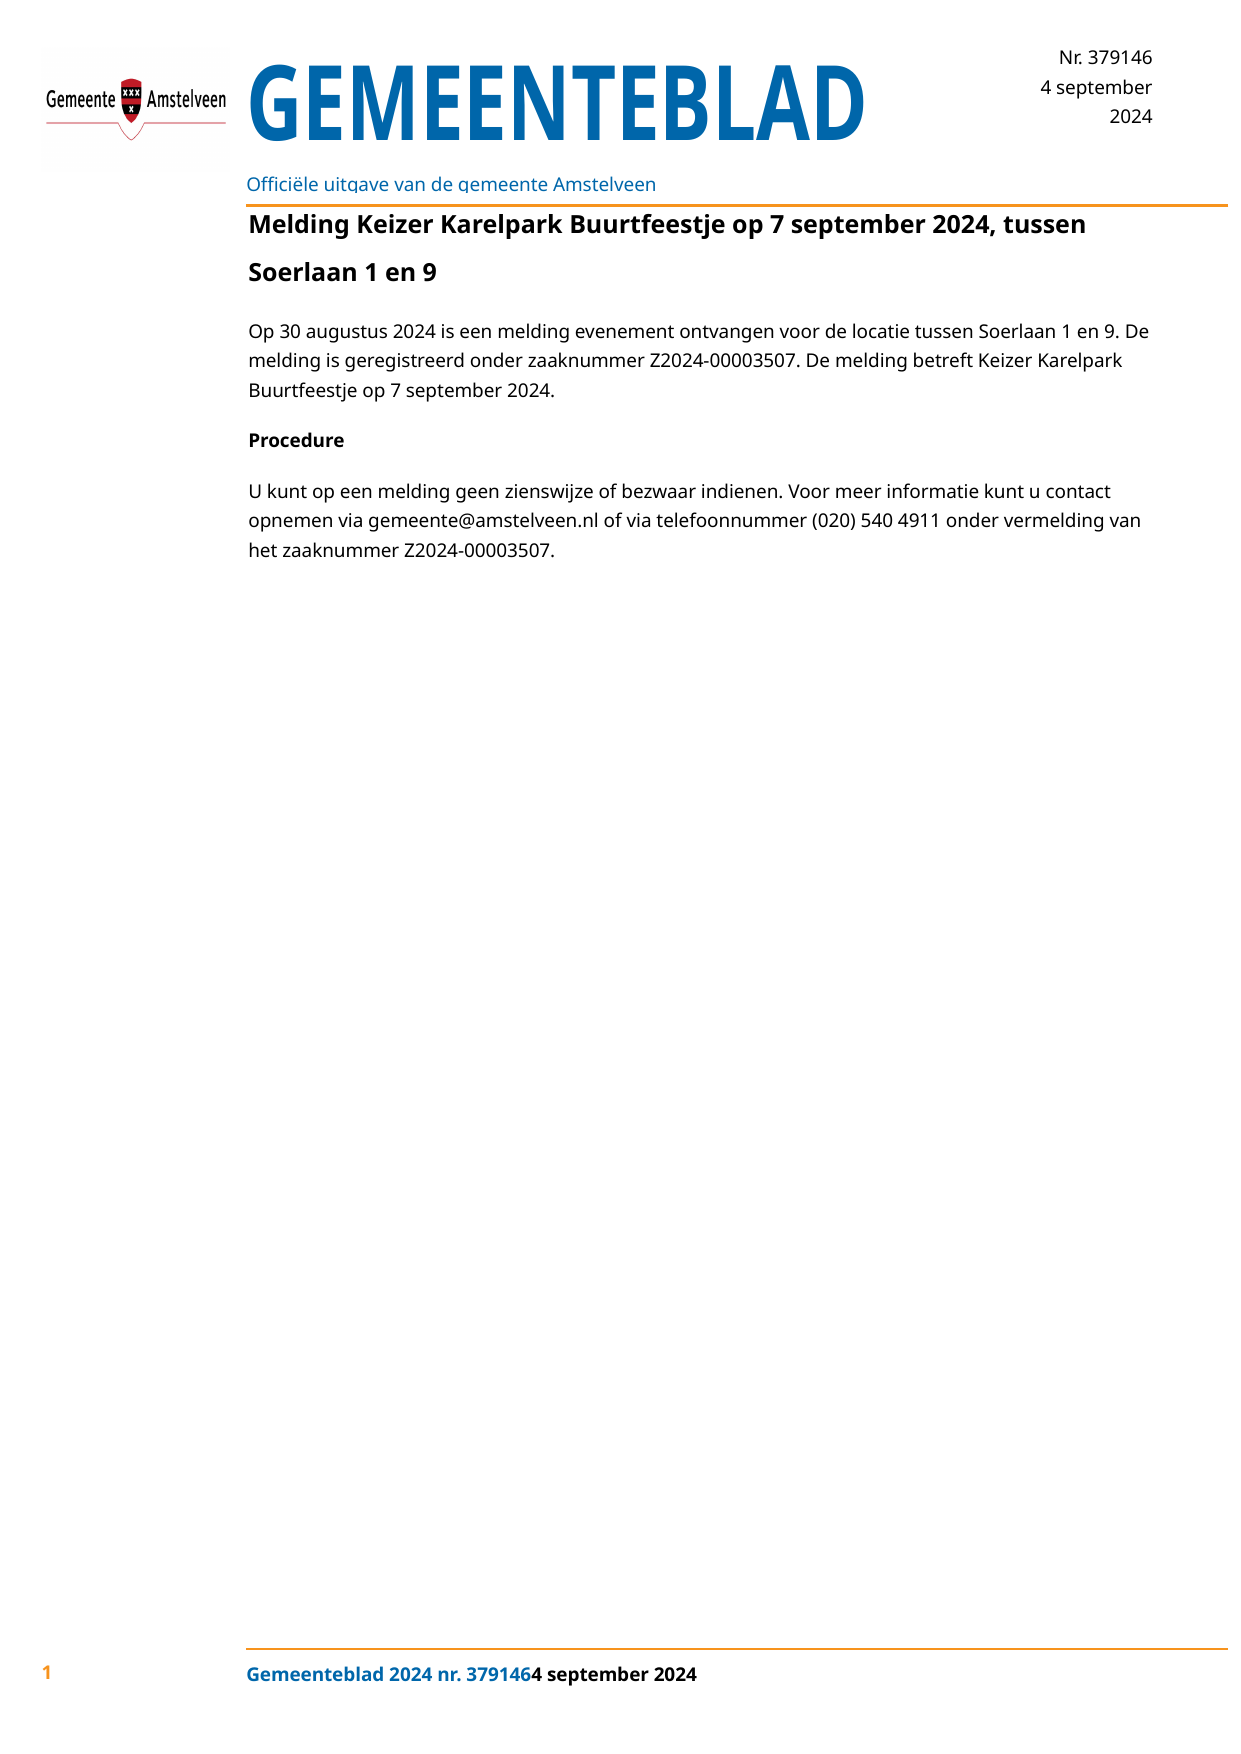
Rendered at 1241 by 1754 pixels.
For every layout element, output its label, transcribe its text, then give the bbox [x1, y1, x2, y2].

picture [41, 47, 231, 172]
text Procedure [248, 427, 1152, 453]
text U kunt op een melding geen zienswijze of bezwaar indienen. Voor meer informatie kunt u contact opnemen via gemeente@amstelveen.nl of via telefoonnummer (020) 540 4911 onder vermelding van het zaaknummer Z2024-00003507. [248, 478, 1152, 563]
text Op 30 augustus 2024 is een melding evenement ontvangen voor de locatie tussen Soerlaan 1 en 9. De melding is geregistreerd onder zaaknummer Z2024-00003507. De melding betreft Keizer Karelpark Buurtfeestje op 7 september 2024. [248, 318, 1152, 403]
text Melding Keizer Karelpark Buurtfeestje op 7 september 2024, tussen Soerlaan 1 en 9 [248, 207, 1152, 288]
